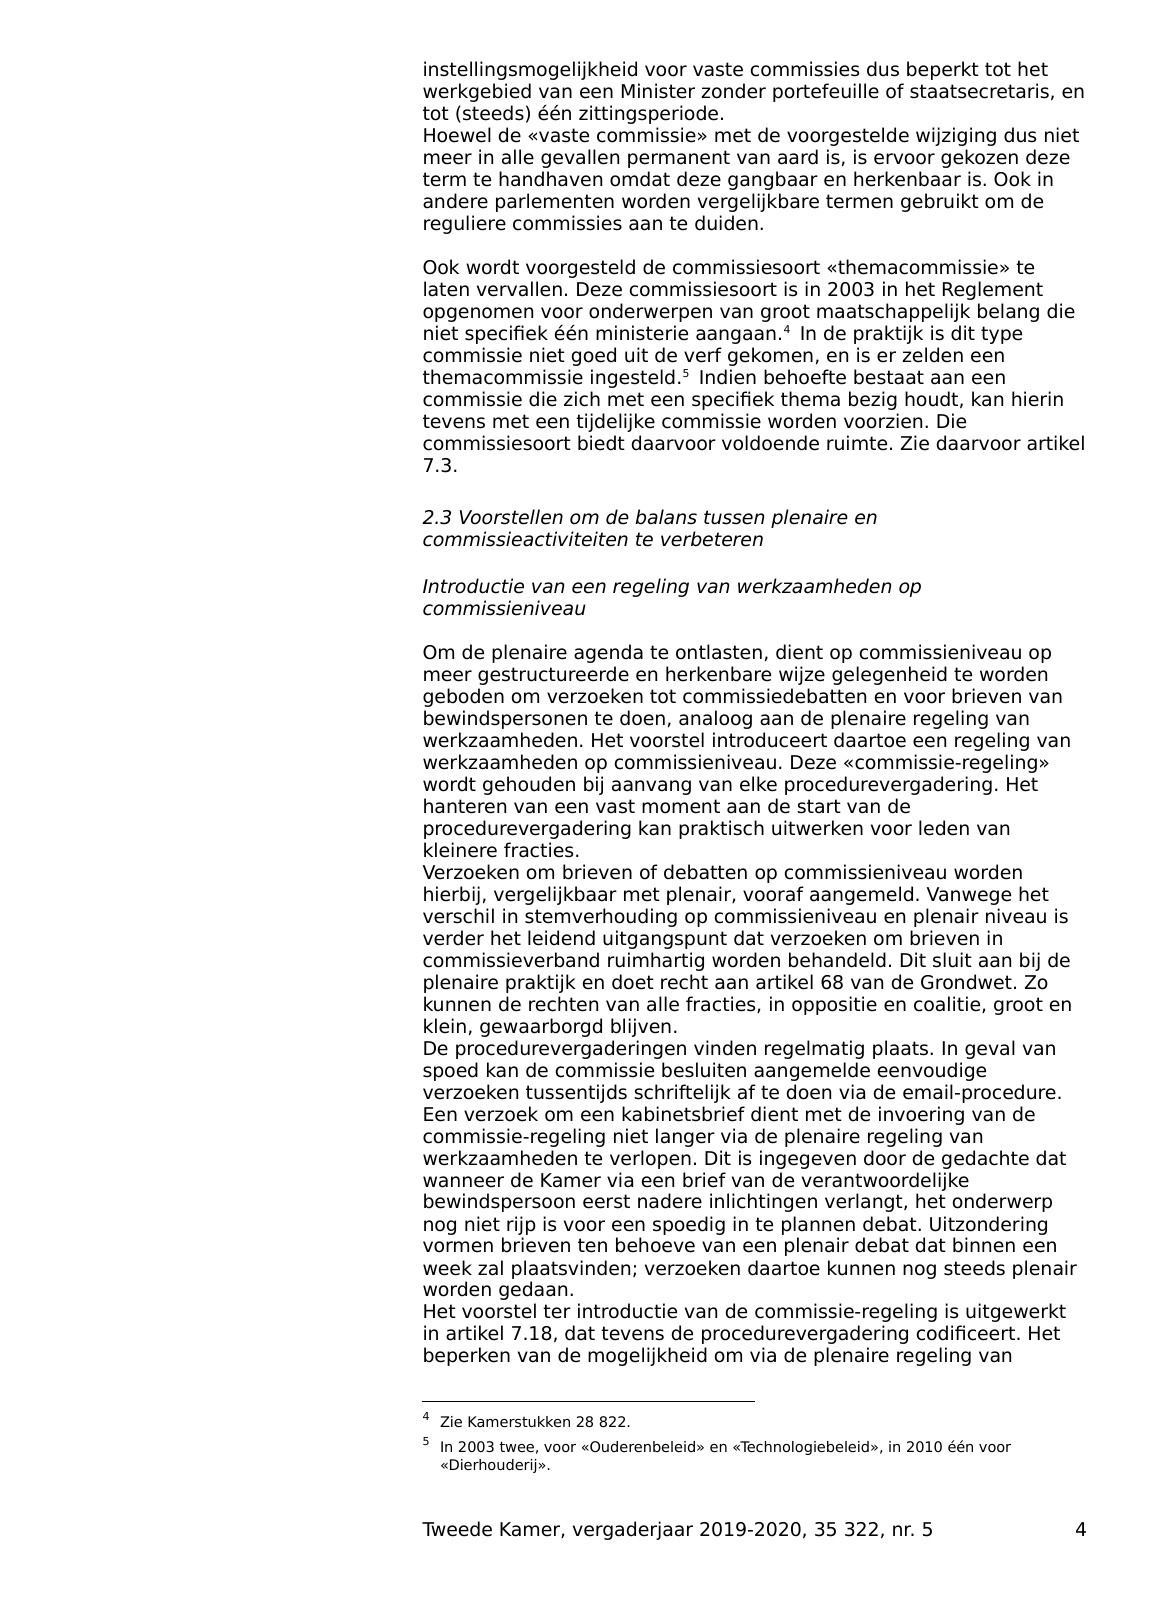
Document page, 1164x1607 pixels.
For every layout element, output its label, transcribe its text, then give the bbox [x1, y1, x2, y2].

text Om de plenaire agenda te ontlasten, dient op commissieniveau op meer gestructureerde en herkenbare wijze gelegenheid te worden geboden om verzoeken tot commissiedebatten en voor brieven van bewindspersonen te doen, analoog aan de plenaire regeling van werkzaamheden. Het voorstel introduceert daartoe een regeling van werkzaamheden op commissieniveau. Deze «commissie-regeling» wordt gehouden bij aanvang van elke procedurevergadering. Het hanteren van een vast moment aan de start van de procedurevergadering kan praktisch uitwerken voor leden van kleinere fracties. [422, 642, 1087, 862]
text In 2003 twee, voor «Ouderenbeleid» en «Technologiebeleid», in 2010 één voor «Dierhouderij». [422, 1435, 1087, 1474]
subtitle 2.3 Voorstellen om de balans tussen plenaire en commissieactiviteiten te verbeteren [422, 507, 1087, 551]
text Een verzoek om een kabinetsbrief dient met de invoering van de commissie-regeling niet langer via de plenaire regeling van werkzaamheden te verlopen. Dit is ingegeven door de gedachte dat wanneer de Kamer via een brief van de verantwoordelijke bewindspersoon eerst nadere inlichtingen verlangt, het onderwerp nog niet rijp is voor een spoedig in te plannen debat. Uitzondering vormen brieven ten behoeve van een plenair debat dat binnen een week zal plaatsvinden; verzoeken daartoe kunnen nog steeds plenair worden gedaan. [422, 1103, 1087, 1301]
text Verzoeken om brieven of debatten op commissieniveau worden hierbij, vergelijkbaar met plenair, vooraf aangemeld. Vanwege het verschil in stemverhouding op commissieniveau en plenair niveau is verder het leidend uitgangspunt dat verzoeken om brieven in commissieverband ruimhartig worden behandeld. Dit sluit aan bij de plenaire praktijk en doet recht aan artikel 68 van de Grondwet. Zo kunnen de rechten van alle fracties, in oppositie en coalitie, groot en klein, gewaarborgd blijven. [422, 862, 1087, 1038]
subtitle Introductie van een regeling van werkzaamheden op commissieniveau [422, 576, 1087, 620]
text De procedurevergaderingen vinden regelmatig plaats. In geval van spoed kan de commissie besluiten aangemelde eenvoudige verzoeken tussentijds schriftelijk af te doen via de email-procedure. [422, 1038, 1087, 1103]
text instellingsmogelijkheid voor vaste commissies dus beperkt tot het werkgebied van een Minister zonder portefeuille of staatsecretaris, en tot (steeds) één zittingsperiode. [422, 59, 1087, 125]
text Zie Kamerstukken 28 822. [422, 1410, 1087, 1432]
text Hoewel de «vaste commissie» met de voorgestelde wijziging dus niet meer in alle gevallen permanent van aard is, is ervoor gekozen deze term te handhaven omdat deze gangbaar en herkenbaar is. Ook in andere parlementen worden vergelijkbare termen gebruikt om de reguliere commissies aan te duiden. [422, 125, 1087, 235]
text Ook wordt voorgesteld de commissiesoort «themacommissie» te laten vervallen. Deze commissiesoort is in 2003 in het Reglement opgenomen voor onderwerpen van groot maatschappelijk belang die niet specifiek één ministerie aangaan. In de praktijk is dit type commissie niet goed uit de verf gekomen, en is er zelden een themacommissie ingesteld. Indien behoefte bestaat aan een commissie die zich met een specifiek thema bezig houdt, kan hierin tevens met een tijdelijke commissie worden voorzien. Die commissiesoort biedt daarvoor voldoende ruimte. Zie daarvoor artikel 7.3. [422, 257, 1087, 477]
text Het voorstel ter introductie van de commissie-regeling is uitgewerkt in artikel 7.18, dat tevens de procedurevergadering codificeert. Het beperken van de mogelijkheid om via de plenaire regeling van [422, 1301, 1087, 1367]
